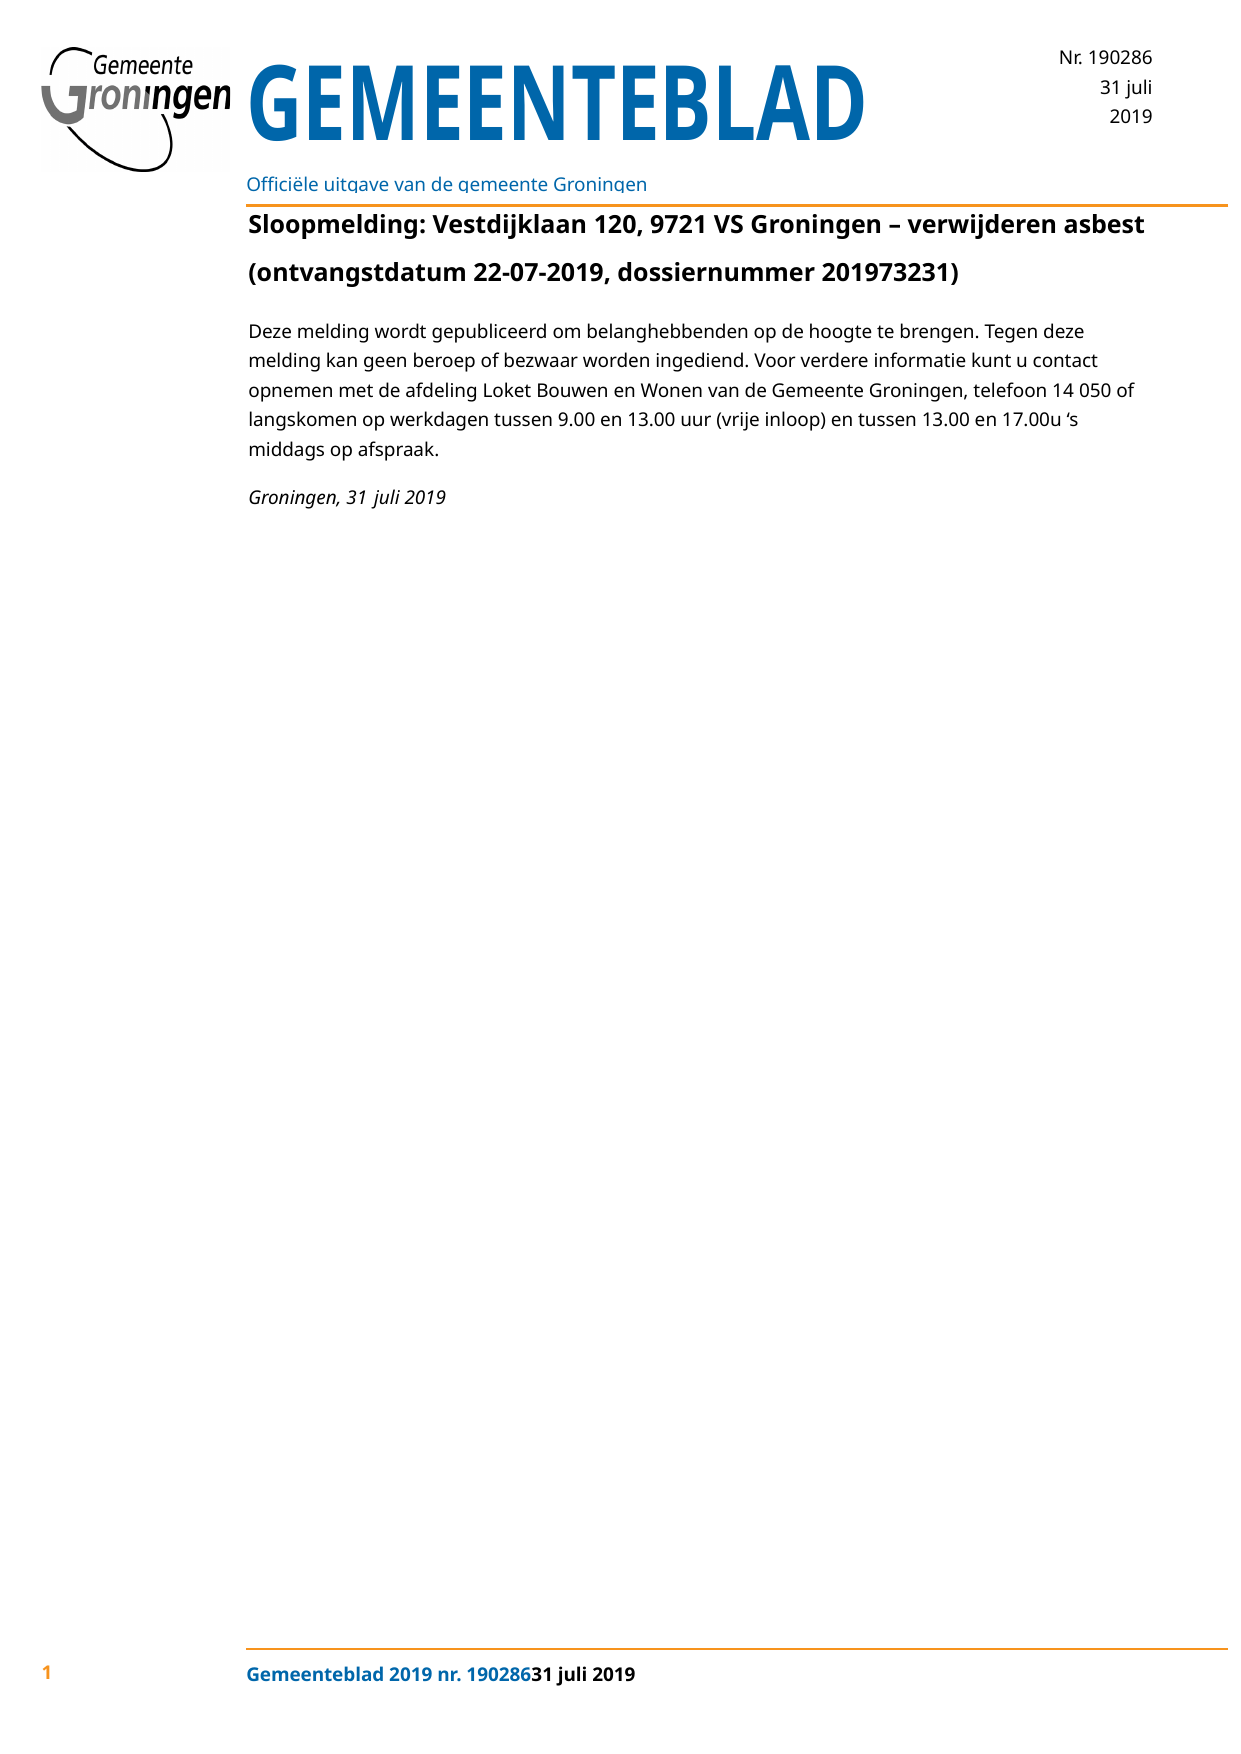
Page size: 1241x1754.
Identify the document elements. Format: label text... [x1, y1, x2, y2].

text Deze melding wordt gepubliceerd om belanghebbenden op de hoogte te brengen. Tegen deze melding kan geen beroep of bezwaar worden ingediend. Voor verdere informatie kunt u contact opnemen met de afdeling Loket Bouwen en Wonen van de Gemeente Groningen, telefoon 14 050 of langskomen op werkdagen tussen 9.00 en 13.00 uur (vrije inloop) en tussen 13.00 en 17.00u ‘s middags op afspraak. [248, 318, 1152, 462]
text Groningen, 31 juli 2019 [248, 484, 1152, 510]
text Sloopmelding: Vestdijklaan 120, 9721 VS Groningen – verwijderen asbest (ontvangstdatum 22-07-2019, dossiernummer 201973231) [248, 207, 1152, 288]
picture [41, 47, 231, 172]
